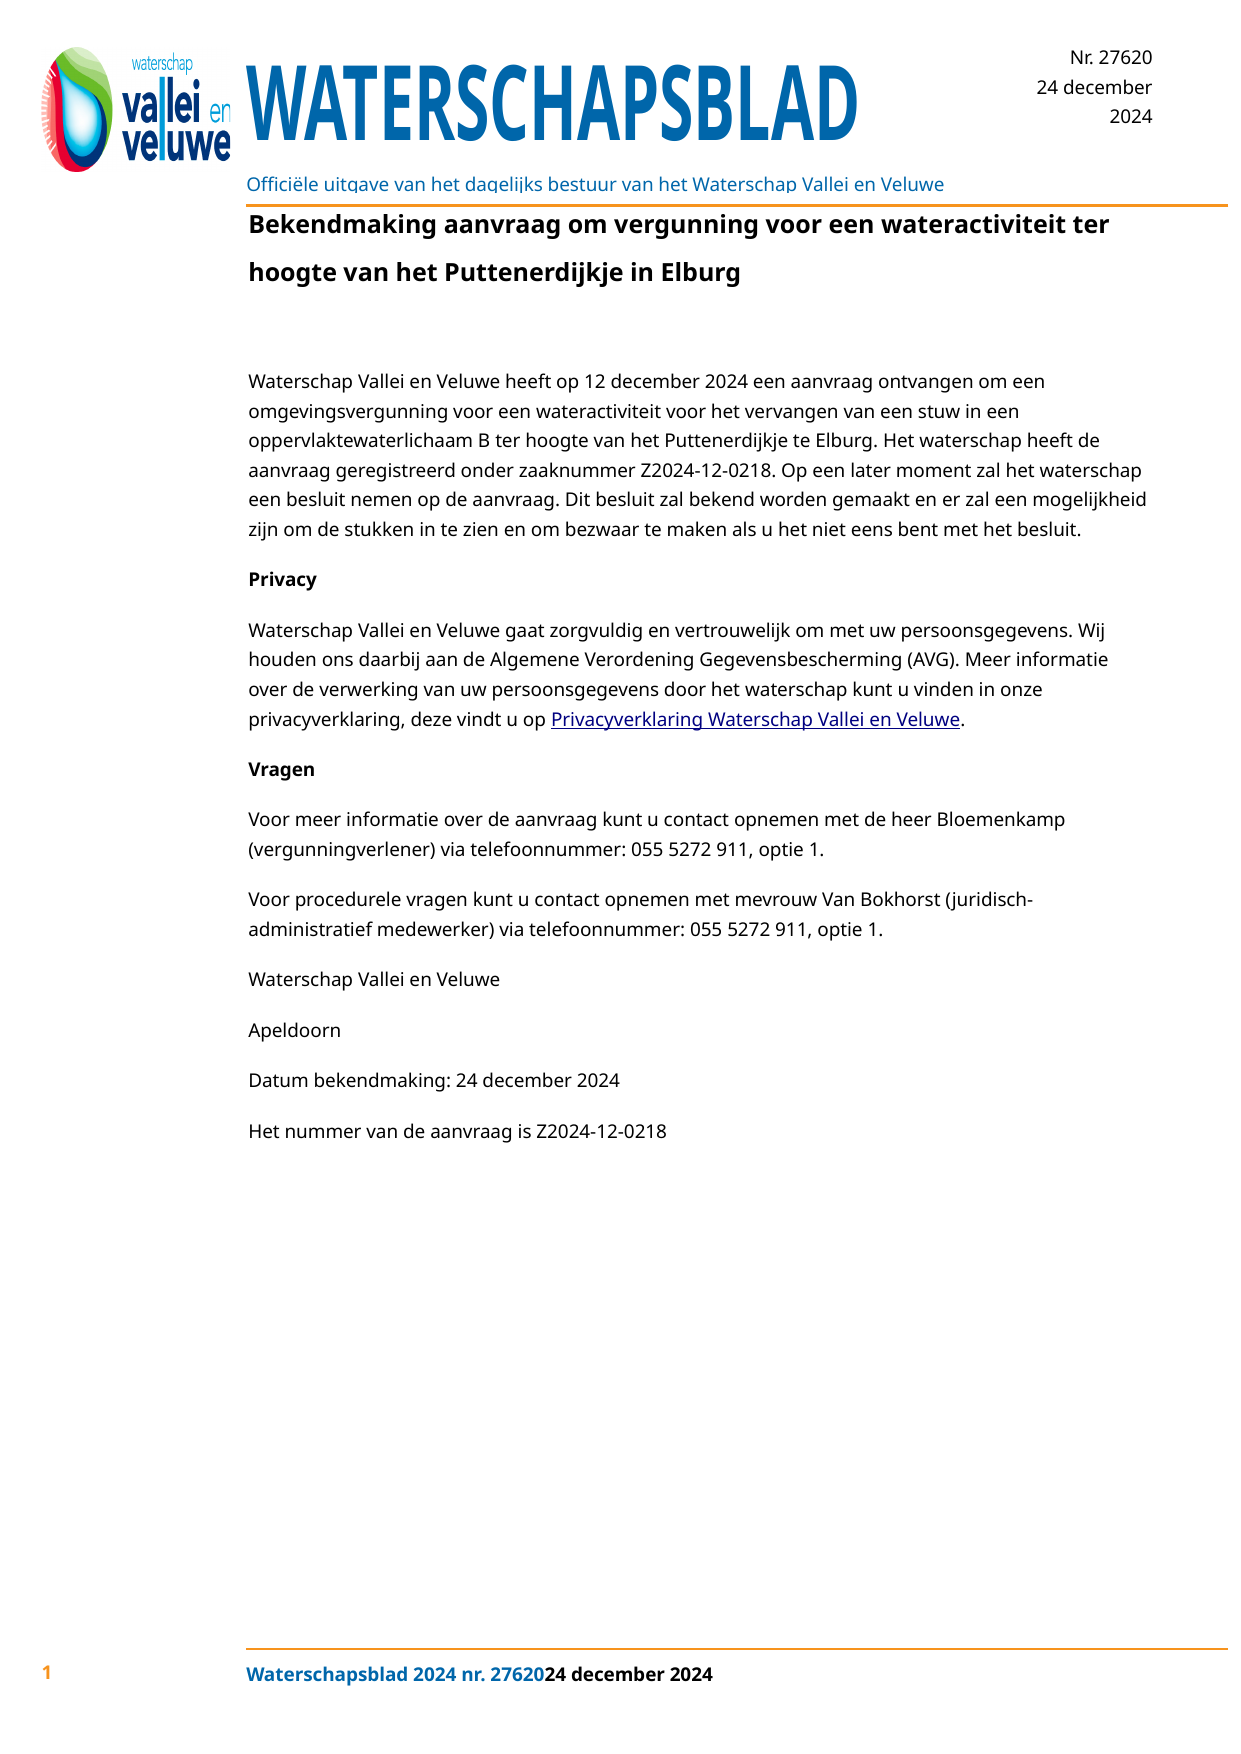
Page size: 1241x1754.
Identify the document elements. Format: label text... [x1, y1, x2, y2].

text Het nummer van de aanvraag is Z2024-12-0218 [248, 1118, 1152, 1144]
text Bekendmaking aanvraag om vergunning voor een wateractiviteit ter hoogte van het Puttenerdijkje in Elburg [248, 207, 1152, 288]
text Waterschap Vallei en Veluwe heeft op 12 december 2024 een aanvraag ontvangen om een omgevingsvergunning voor een wateractiviteit voor het vervangen van een stuw in een oppervlaktewaterlichaam B ter hoogte van het Puttenerdijkje te Elburg. Het waterschap heeft de aanvraag geregistreerd onder zaaknummer Z2024-12-0218. Op een later moment zal het waterschap een besluit nemen op de aanvraag. Dit besluit zal bekend worden gemaakt en er zal een mogelijkheid zijn om de stukken in te zien en om bezwaar te maken als u het niet eens bent met het besluit. [248, 368, 1152, 542]
text Vragen [248, 756, 1152, 782]
text Datum bekendmaking: 24 december 2024 [248, 1067, 1152, 1093]
text Apeldoorn [248, 1017, 1152, 1043]
text Privacy [248, 567, 1152, 592]
text Voor meer informatie over de aanvraag kunt u contact opnemen met de heer Bloemenkamp (vergunningverlener) via telefoonnummer: 055 5272 911, optie 1. [248, 807, 1152, 862]
text Waterschap Vallei en Veluwe [248, 967, 1152, 992]
picture [41, 47, 231, 172]
text Waterschap Vallei en Veluwe gaat zorgvuldig en vertrouwelijk om met uw persoonsgegevens. Wij houden ons daarbij aan de Algemene Verordening Gegevensbescherming (AVG). Meer informatie over de verwerking van uw persoonsgegevens door het waterschap kunt u vinden in onze privacyverklaring, deze vindt u op Privacyverklaring Waterschap Vallei en Veluwe. [248, 617, 1152, 732]
text Voor procedurele vragen kunt u contact opnemen met mevrouw Van Bokhorst (juridisch-administratief medewerker) via telefoonnummer: 055 5272 911, optie 1. [248, 887, 1152, 942]
